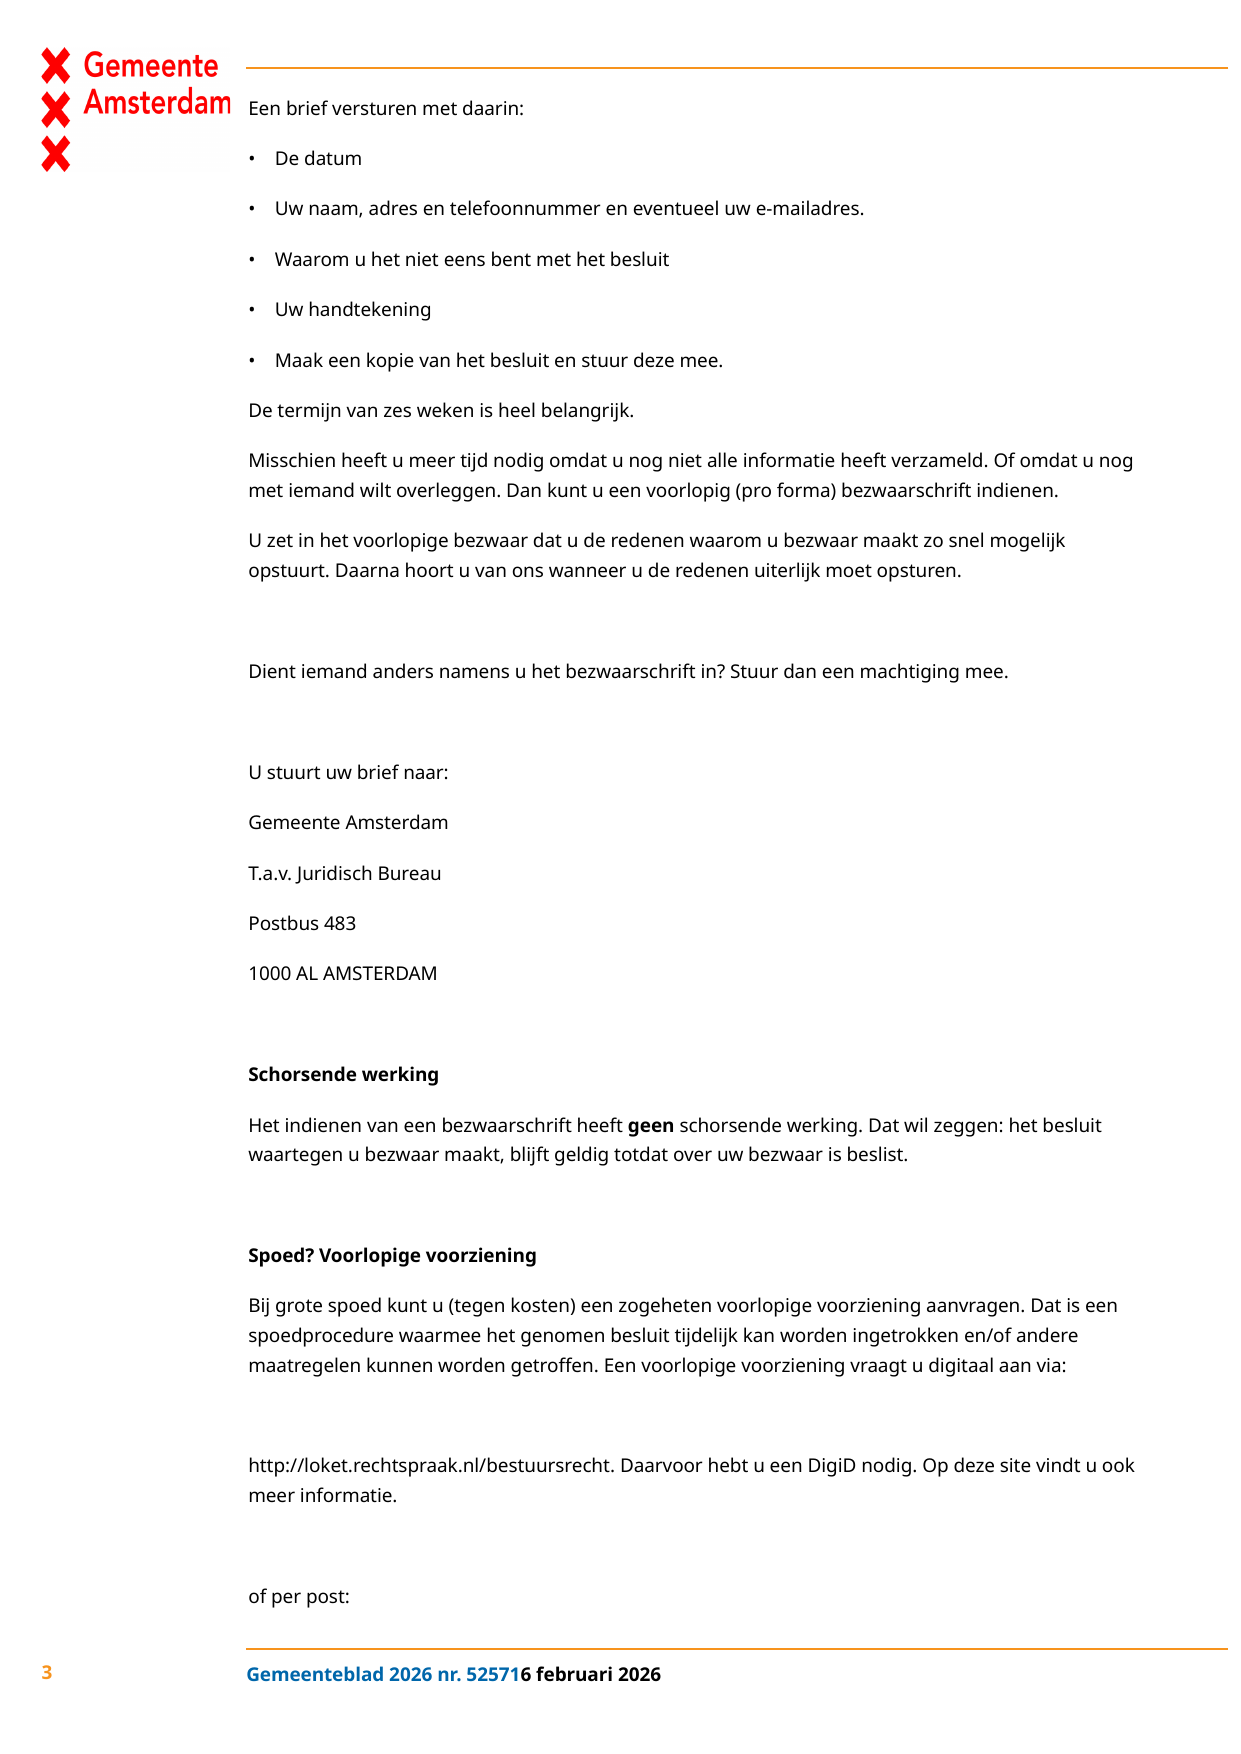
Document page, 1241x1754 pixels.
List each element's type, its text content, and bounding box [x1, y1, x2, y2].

text Een brief versturen met daarin: [248, 95, 1152, 121]
text 1000 AL AMSTERDAM [248, 961, 1152, 986]
text • Maak een kopie van het besluit en stuur deze mee. [248, 347, 1152, 373]
text T.a.v. Juridisch Bureau [248, 860, 1152, 886]
text Postbus 483 [248, 910, 1152, 936]
text Spoed? Voorlopige voorziening [248, 1242, 1152, 1268]
text • De datum [248, 145, 1152, 171]
text Het indienen van een bezwaarschrift heeft geen schorsende werking. Dat wil zeggen: het besluit waartegen u bezwaar maakt, blijft geldig totdat over uw bezwaar is beslist. [248, 1112, 1152, 1167]
text • Uw naam, adres en telefoonnummer en eventueel uw e-mailadres. [248, 196, 1152, 221]
text • Waarom u het niet eens bent met het besluit [248, 246, 1152, 272]
text U stuurt uw brief naar: [248, 759, 1152, 785]
text • Uw handtekening [248, 296, 1152, 322]
text http://loket.rechtspraak.nl/bestuursrecht. Daarvoor hebt u een DigiD nodig. Op deze site vindt u ook meer informatie. [248, 1453, 1152, 1508]
picture [41, 47, 231, 172]
text Gemeente Amsterdam [248, 809, 1152, 835]
text De termijn van zes weken is heel belangrijk. [248, 397, 1152, 423]
text of per post: [248, 1583, 1152, 1609]
text Dient iemand anders namens u het bezwaarschrift in? Stuur dan een machtiging mee. [248, 658, 1152, 684]
text Misschien heeft u meer tijd nodig omdat u nog niet alle informatie heeft verzameld. Of omdat u nog met iemand wilt overleggen. Dan kunt u een voorlopig (pro forma) bezwaarschrift indienen. [248, 448, 1152, 503]
text U zet in het voorlopige bezwaar dat u de redenen waarom u bezwaar maakt zo snel mogelijk opstuurt. Daarna hoort u van ons wanneer u de redenen uiterlijk moet opsturen. [248, 528, 1152, 583]
text Bij grote spoed kunt u (tegen kosten) een zogeheten voorlopige voorziening aanvragen. Dat is een spoedprocedure waarmee het genomen besluit tijdelijk kan worden ingetrokken en/of andere maatregelen kunnen worden getroffen. Een voorlopige voorziening vraagt u digitaal aan via: [248, 1293, 1152, 1378]
text Schorsende werking [248, 1061, 1152, 1087]
